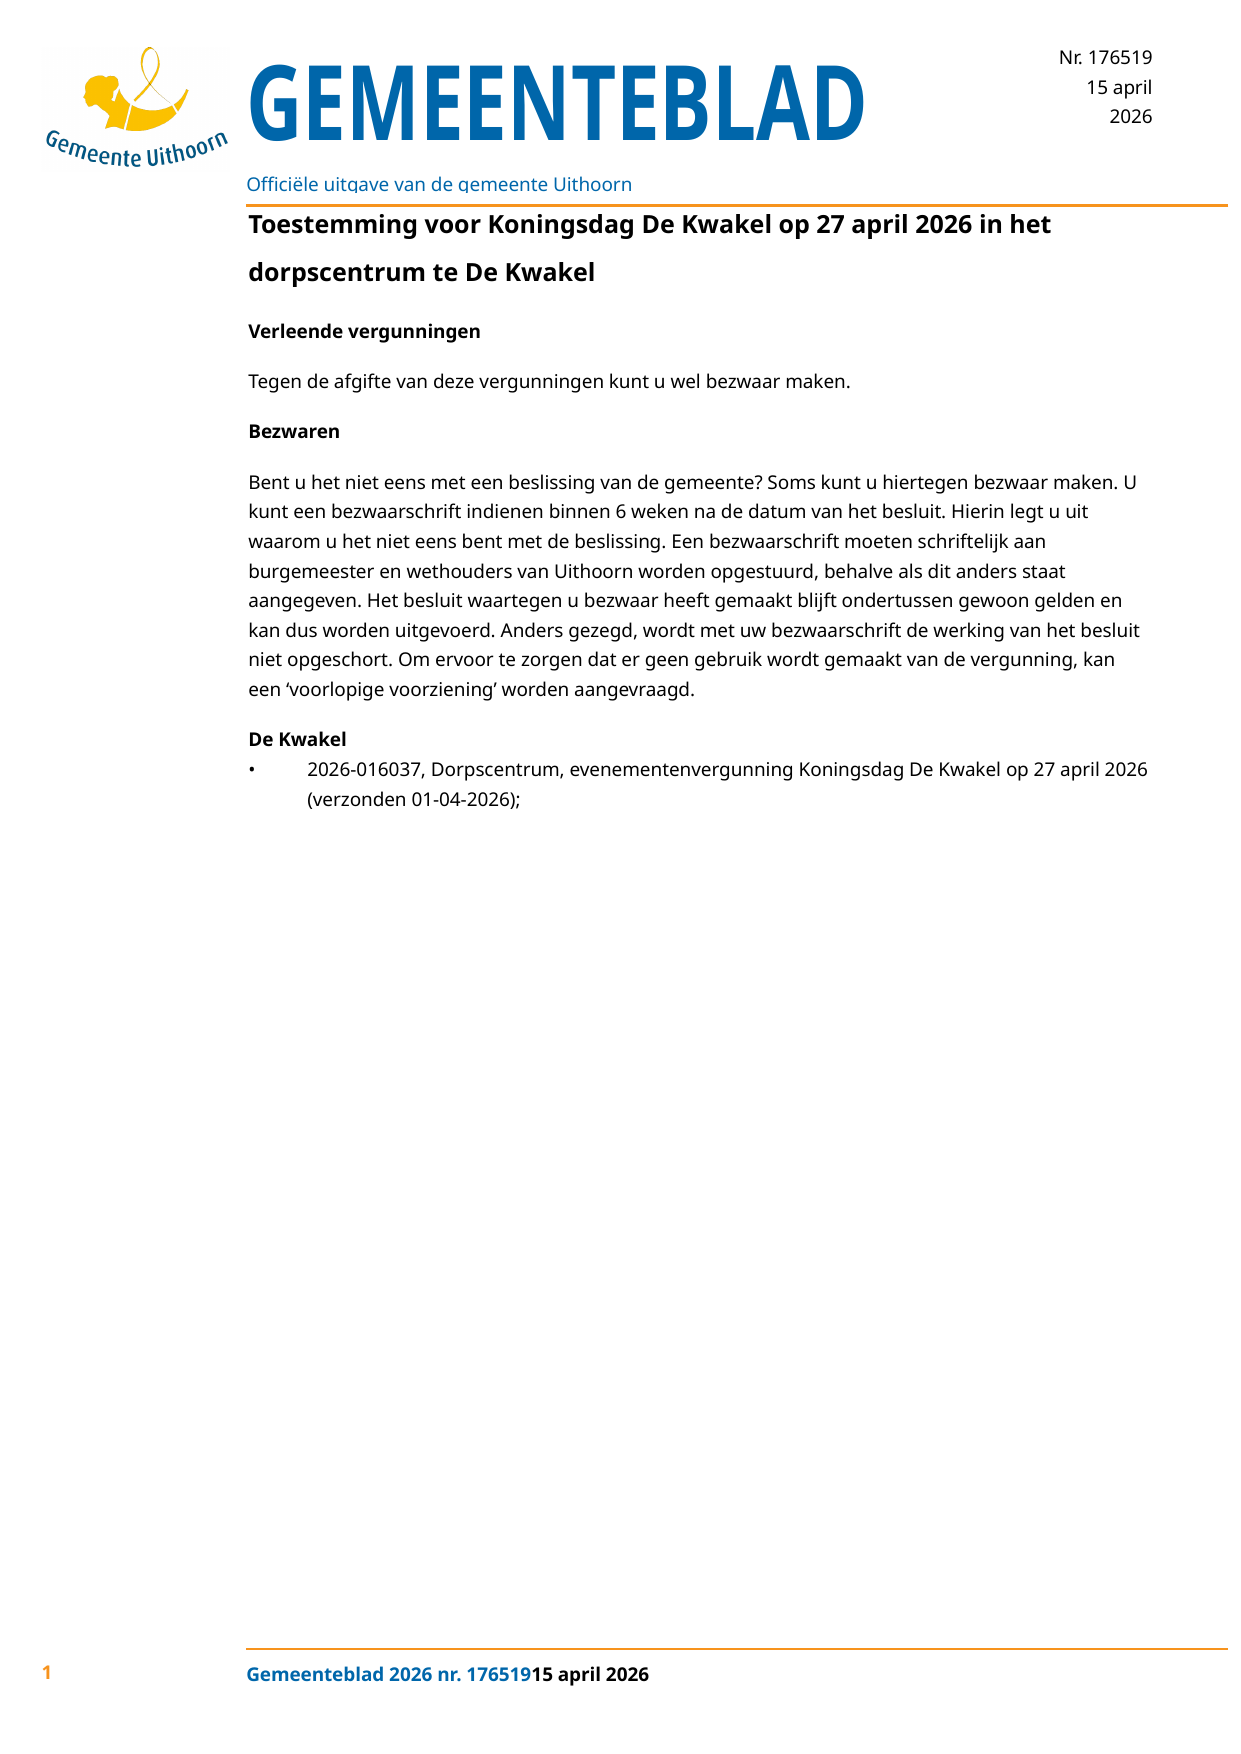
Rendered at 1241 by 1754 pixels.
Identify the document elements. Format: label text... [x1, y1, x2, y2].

text Tegen de afgifte van deze vergunningen kunt u wel bezwaar maken. [248, 368, 1152, 394]
picture [41, 47, 231, 172]
text De Kwakel [248, 727, 1152, 752]
text Toestemming voor Koningsdag De Kwakel op 27 april 2026 in het dorpscentrum te De Kwakel [248, 207, 1152, 288]
list 2026-016037, Dorpscentrum, evenementenvergunning Koningsdag De Kwakel op 27 april 2026 (verzonden 01-04-2026); [248, 756, 1152, 812]
text Bent u het niet eens met een beslissing van de gemeente? Soms kunt u hiertegen bezwaar maken. U kunt een bezwaarschrift indienen binnen 6 weken na de datum van het besluit. Hierin legt u uit waarom u het niet eens bent met de beslissing. Een bezwaarschrift moeten schriftelijk aan burgemeester en wethouders van Uithoorn worden opgestuurd, behalve als dit anders staat aangegeven. Het besluit waartegen u bezwaar heeft gemaakt blijft ondertussen gewoon gelden en kan dus worden uitgevoerd. Anders gezegd, wordt met uw bezwaarschrift de werking van het besluit niet opgeschort. Om ervoor te zorgen dat er geen gebruik wordt gemaakt van de vergunning, kan een ‘voorlopige voorziening’ worden aangevraagd. [248, 469, 1152, 702]
text Bezwaren [248, 419, 1152, 444]
text Verleende vergunningen [248, 318, 1152, 344]
